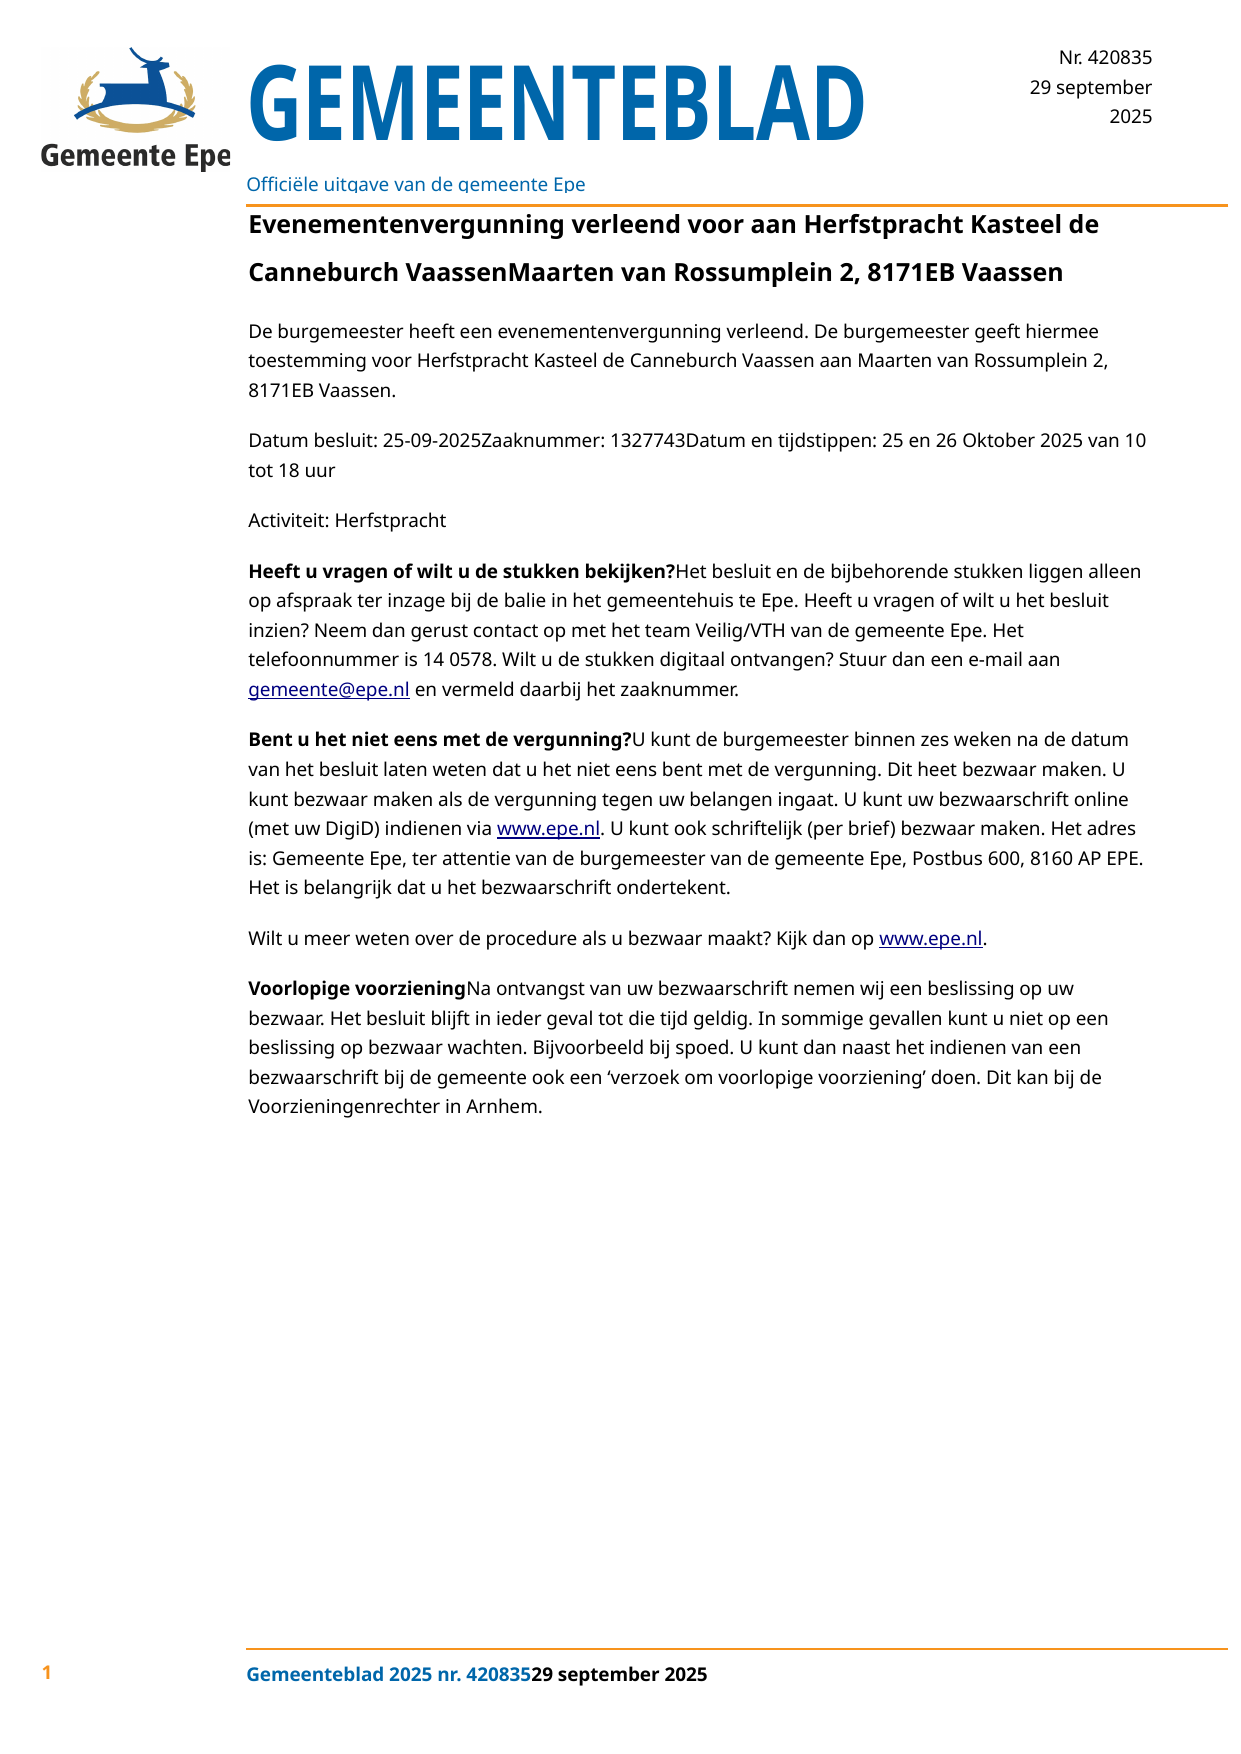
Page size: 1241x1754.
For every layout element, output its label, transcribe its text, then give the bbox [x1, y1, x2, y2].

text Voorlopige voorzieningNa ontvangst van uw bezwaarschrift nemen wij een beslissing op uw bezwaar. Het besluit blijft in ieder geval tot die tijd geldig. In sommige gevallen kunt u niet op een beslissing op bezwaar wachten. Bijvoorbeeld bij spoed. U kunt dan naast het indienen van een bezwaarschrift bij de gemeente ook een ‘verzoek om voorlopige voorziening’ doen. Dit kan bij de Voorzieningenrechter in Arnhem. [248, 975, 1152, 1119]
text Wilt u meer weten over de procedure als u bezwaar maakt? Kijk dan op www.epe.nl. [248, 925, 1152, 951]
text Bent u het niet eens met de vergunning?U kunt de burgemeester binnen zes weken na de datum van het besluit laten weten dat u het niet eens bent met de vergunning. Dit heet bezwaar maken. U kunt bezwaar maken als de vergunning tegen uw belangen ingaat. U kunt uw bezwaarschrift online (met uw DigiD) indienen via www.epe.nl. U kunt ook schriftelijk (per brief) bezwaar maken. Het adres is: Gemeente Epe, ter attentie van de burgemeester van de gemeente Epe, Postbus 600, 8160 AP EPE. Het is belangrijk dat u het bezwaarschrift ondertekent. [248, 727, 1152, 900]
text Activiteit: Herfstpracht [248, 507, 1152, 533]
text Evenementenvergunning verleend voor aan Herfstpracht Kasteel de Canneburch VaassenMaarten van Rossumplein 2, 8171EB Vaassen [248, 207, 1152, 288]
text Datum besluit: 25-09-2025Zaaknummer: 1327743Datum en tijdstippen: 25 en 26 Oktober 2025 van 10 tot 18 uur [248, 427, 1152, 483]
picture [41, 47, 231, 172]
text De burgemeester heeft een evenementenvergunning verleend. De burgemeester geeft hiermee toestemming voor Herfstpracht Kasteel de Canneburch Vaassen aan Maarten van Rossumplein 2, 8171EB Vaassen. [248, 318, 1152, 403]
text Heeft u vragen of wilt u de stukken bekijken?Het besluit en de bijbehorende stukken liggen alleen op afspraak ter inzage bij de balie in het gemeentehuis te Epe. Heeft u vragen of wilt u het besluit inzien? Neem dan gerust contact op met het team Veilig/VTH van de gemeente Epe. Het telefoonnummer is 14 0578. Wilt u de stukken digitaal ontvangen? Stuur dan een e-mail aan gemeente@epe.nl en vermeld daarbij het zaaknummer. [248, 558, 1152, 702]
